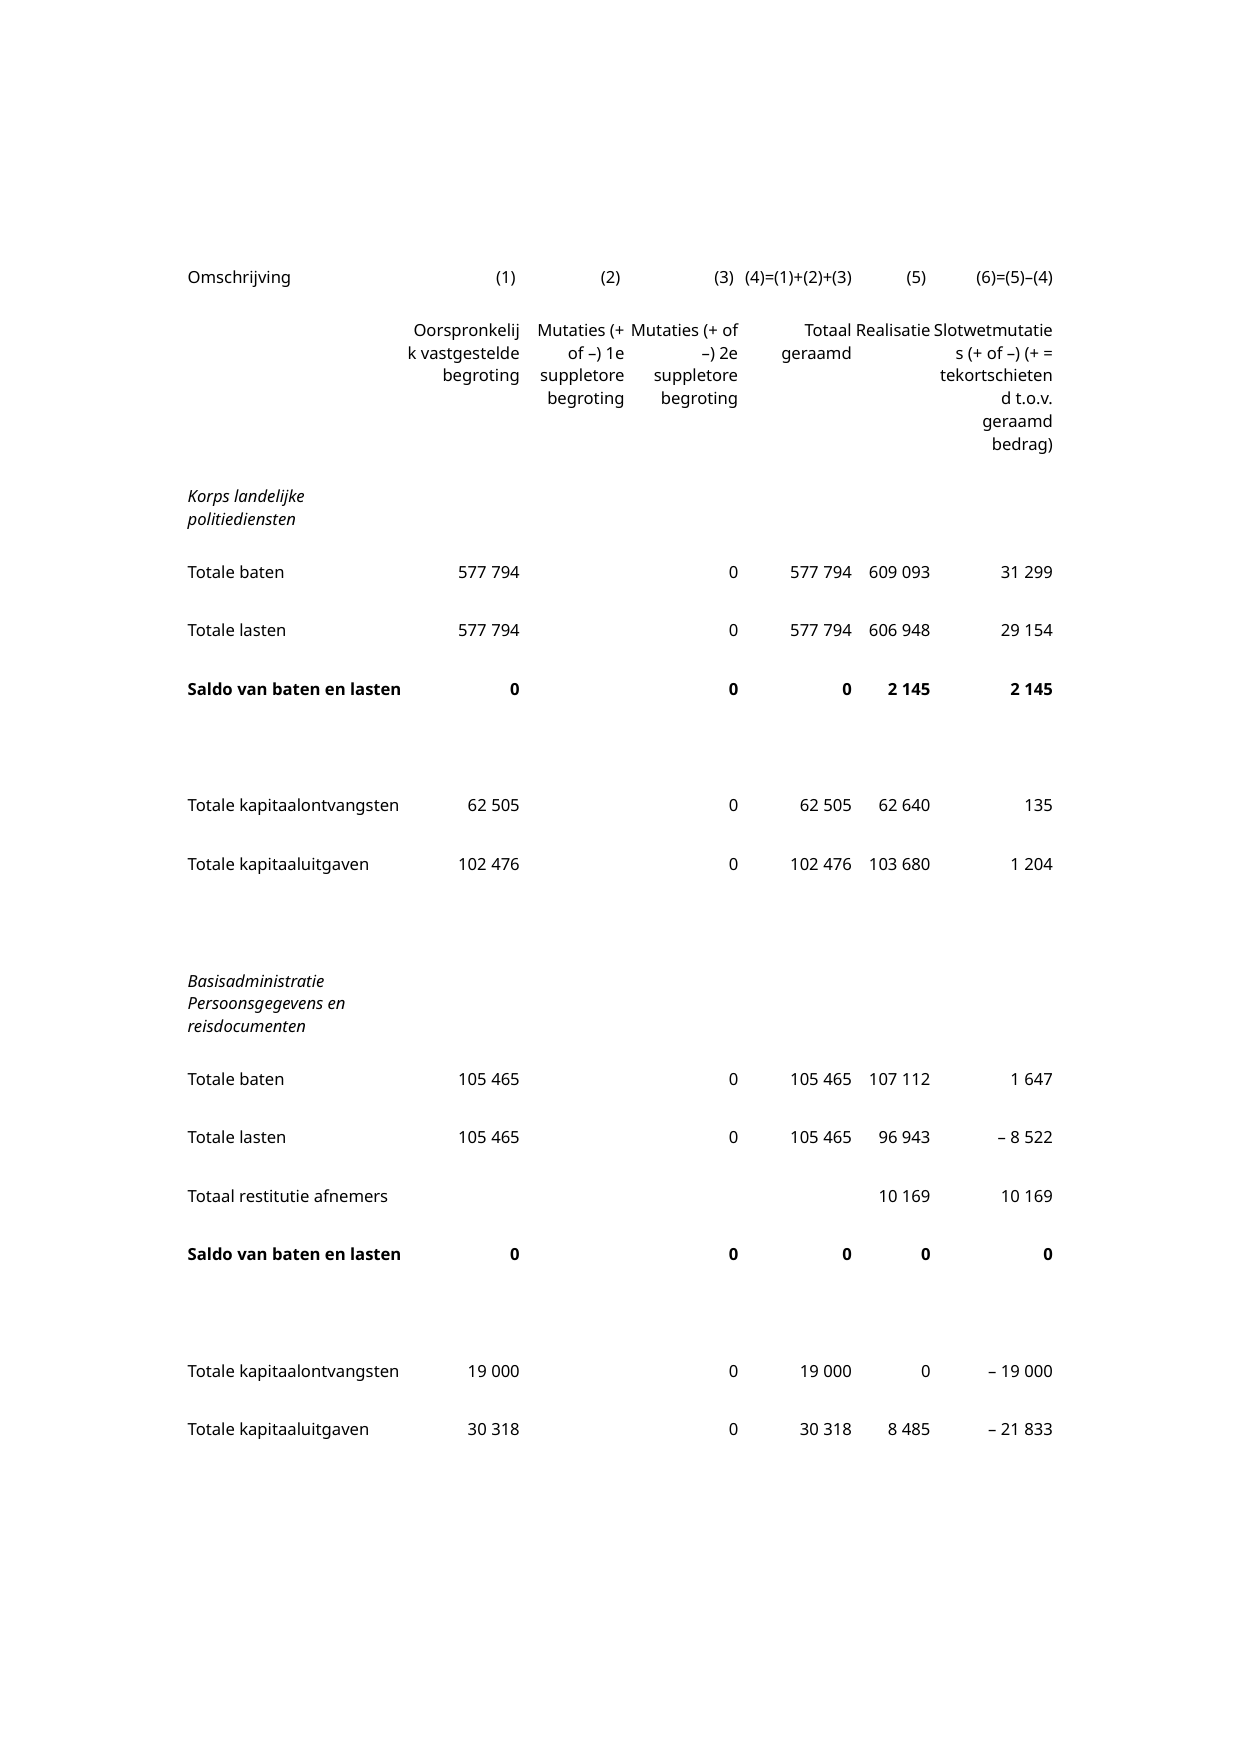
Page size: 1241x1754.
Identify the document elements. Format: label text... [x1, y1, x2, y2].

table_cell [406, 736, 519, 794]
table_cell [406, 1476, 519, 1535]
table_cell Mutaties (+ of –) 2e suppletore begroting [624, 319, 738, 485]
table_cell – 19 000 [930, 1360, 1053, 1418]
table_cell [930, 969, 1053, 1067]
table_cell 102 476 [738, 853, 852, 911]
table_cell 1 204 [930, 853, 1053, 911]
table_cell [188, 736, 406, 794]
table_cell 609 093 [852, 560, 930, 619]
table_cell [520, 1476, 624, 1535]
table_cell [852, 485, 930, 560]
table_cell 31 299 [930, 560, 1053, 619]
table_cell [520, 1360, 624, 1418]
table_cell [852, 736, 930, 794]
table_header (6)=(5)–(4) [930, 266, 1053, 318]
table_cell [624, 1184, 738, 1243]
table_cell [520, 1418, 624, 1476]
table_cell [520, 853, 624, 911]
table_cell [520, 619, 624, 677]
table_cell [520, 1068, 624, 1126]
table_cell 0 [624, 619, 738, 677]
table_cell Totale kapitaalontvangsten [188, 794, 406, 852]
table_cell 0 [624, 1068, 738, 1126]
table_cell [520, 1301, 624, 1359]
table_cell [520, 677, 624, 736]
table_cell 30 318 [406, 1418, 519, 1476]
table_cell – 21 833 [930, 1418, 1053, 1476]
table_cell 10 169 [852, 1184, 930, 1243]
table_cell 135 [930, 794, 1053, 852]
table_cell 105 465 [406, 1126, 519, 1184]
table_cell 103 680 [852, 853, 930, 911]
table_cell 62 640 [852, 794, 930, 852]
table_cell [852, 1301, 930, 1359]
table_cell [624, 736, 738, 794]
table_cell 8 485 [852, 1418, 930, 1476]
table_cell Saldo van baten en lasten [188, 677, 406, 736]
table_cell 0 [624, 853, 738, 911]
table_cell Basisadministratie Persoonsgegevens en reisdocumenten [188, 969, 406, 1067]
table_cell 0 [852, 1360, 930, 1418]
table_cell [738, 736, 852, 794]
table_cell [930, 1301, 1053, 1359]
table_cell Mutaties (+ of –) 1e suppletore begroting [520, 319, 624, 485]
table_cell 96 943 [852, 1126, 930, 1184]
table_cell [738, 1476, 852, 1535]
table_cell Oorspronkelijk vastgestelde begroting [406, 319, 519, 485]
table_cell [624, 485, 738, 560]
table_cell 577 794 [738, 619, 852, 677]
table_cell Totale kapitaaluitgaven [188, 853, 406, 911]
table_cell [930, 736, 1053, 794]
table_cell [738, 1301, 852, 1359]
table_cell [738, 485, 852, 560]
table_cell [406, 969, 519, 1067]
table_cell 19 000 [738, 1360, 852, 1418]
table_cell Saldo van baten en lasten [188, 1243, 406, 1301]
table_cell [406, 1301, 519, 1359]
table_cell [188, 911, 406, 969]
table_cell 0 [624, 1243, 738, 1301]
table_cell [624, 969, 738, 1067]
table_cell 19 000 [406, 1360, 519, 1418]
table_cell [520, 969, 624, 1067]
table_cell [520, 1126, 624, 1184]
table_header (4)=(1)+(2)+(3) [738, 266, 852, 318]
table_cell 0 [738, 677, 852, 736]
table_cell 606 948 [852, 619, 930, 677]
table_cell Totale lasten [188, 619, 406, 677]
table_cell 0 [624, 1126, 738, 1184]
table_cell 0 [738, 1243, 852, 1301]
table_cell [406, 911, 519, 969]
table_cell 577 794 [406, 619, 519, 677]
table_cell 102 476 [406, 853, 519, 911]
table_cell [520, 911, 624, 969]
table_cell 62 505 [738, 794, 852, 852]
table_cell [852, 969, 930, 1067]
table_cell 29 154 [930, 619, 1053, 677]
table_cell [930, 911, 1053, 969]
table_cell 0 [624, 1360, 738, 1418]
table_cell [520, 560, 624, 619]
table_cell [520, 1184, 624, 1243]
table_cell [738, 911, 852, 969]
table_header (5) [852, 266, 930, 318]
table_cell 10 169 [930, 1184, 1053, 1243]
table_cell 577 794 [738, 560, 852, 619]
table_cell 577 794 [406, 560, 519, 619]
table_cell 1 647 [930, 1068, 1053, 1126]
table_cell Totale lasten [188, 1126, 406, 1184]
table_cell [624, 1301, 738, 1359]
table_cell [520, 485, 624, 560]
table_cell [188, 1301, 406, 1359]
table_cell [188, 1476, 406, 1535]
table_cell [406, 1184, 519, 1243]
table_header (2) [520, 266, 624, 318]
table_cell 0 [624, 560, 738, 619]
table_cell 0 [406, 1243, 519, 1301]
table_cell [520, 1243, 624, 1301]
table_cell 0 [624, 794, 738, 852]
table_cell Korps landelijke politiediensten [188, 485, 406, 560]
table_cell [738, 1184, 852, 1243]
table_cell Totale kapitaalontvangsten [188, 1360, 406, 1418]
table_cell 107 112 [852, 1068, 930, 1126]
table_cell 2 145 [930, 677, 1053, 736]
table_cell [624, 1476, 738, 1535]
table_cell 105 465 [406, 1068, 519, 1126]
table_header Omschrijving [188, 266, 406, 318]
table_cell 105 465 [738, 1068, 852, 1126]
table_header (1) [406, 266, 519, 318]
table_cell Realisatie [852, 319, 930, 485]
table_cell 2 145 [852, 677, 930, 736]
table_cell [930, 485, 1053, 560]
table_cell [738, 969, 852, 1067]
table_cell 105 465 [738, 1126, 852, 1184]
table_cell Totale baten [188, 1068, 406, 1126]
table_cell Totaal restitutie afnemers [188, 1184, 406, 1243]
table_cell Totale baten [188, 560, 406, 619]
table_cell 0 [852, 1243, 930, 1301]
table_header (3) [624, 266, 738, 318]
table_cell 30 318 [738, 1418, 852, 1476]
table_cell Totale kapitaaluitgaven [188, 1418, 406, 1476]
table_cell [852, 1476, 930, 1535]
table_cell [406, 485, 519, 560]
table_cell [520, 794, 624, 852]
table_cell 0 [624, 1418, 738, 1476]
table_cell 0 [406, 677, 519, 736]
table_cell [930, 1476, 1053, 1535]
table_cell Totaal geraamd [738, 319, 852, 485]
table_cell – 8 522 [930, 1126, 1053, 1184]
table_cell 0 [930, 1243, 1053, 1301]
table_cell 62 505 [406, 794, 519, 852]
table_cell [188, 319, 406, 485]
table_cell [624, 911, 738, 969]
table_cell Slotwetmutaties (+ of –) (+ = tekortschietend t.o.v. geraamd bedrag) [930, 319, 1053, 485]
table_cell [520, 736, 624, 794]
table_cell [852, 911, 930, 969]
table_cell 0 [624, 677, 738, 736]
